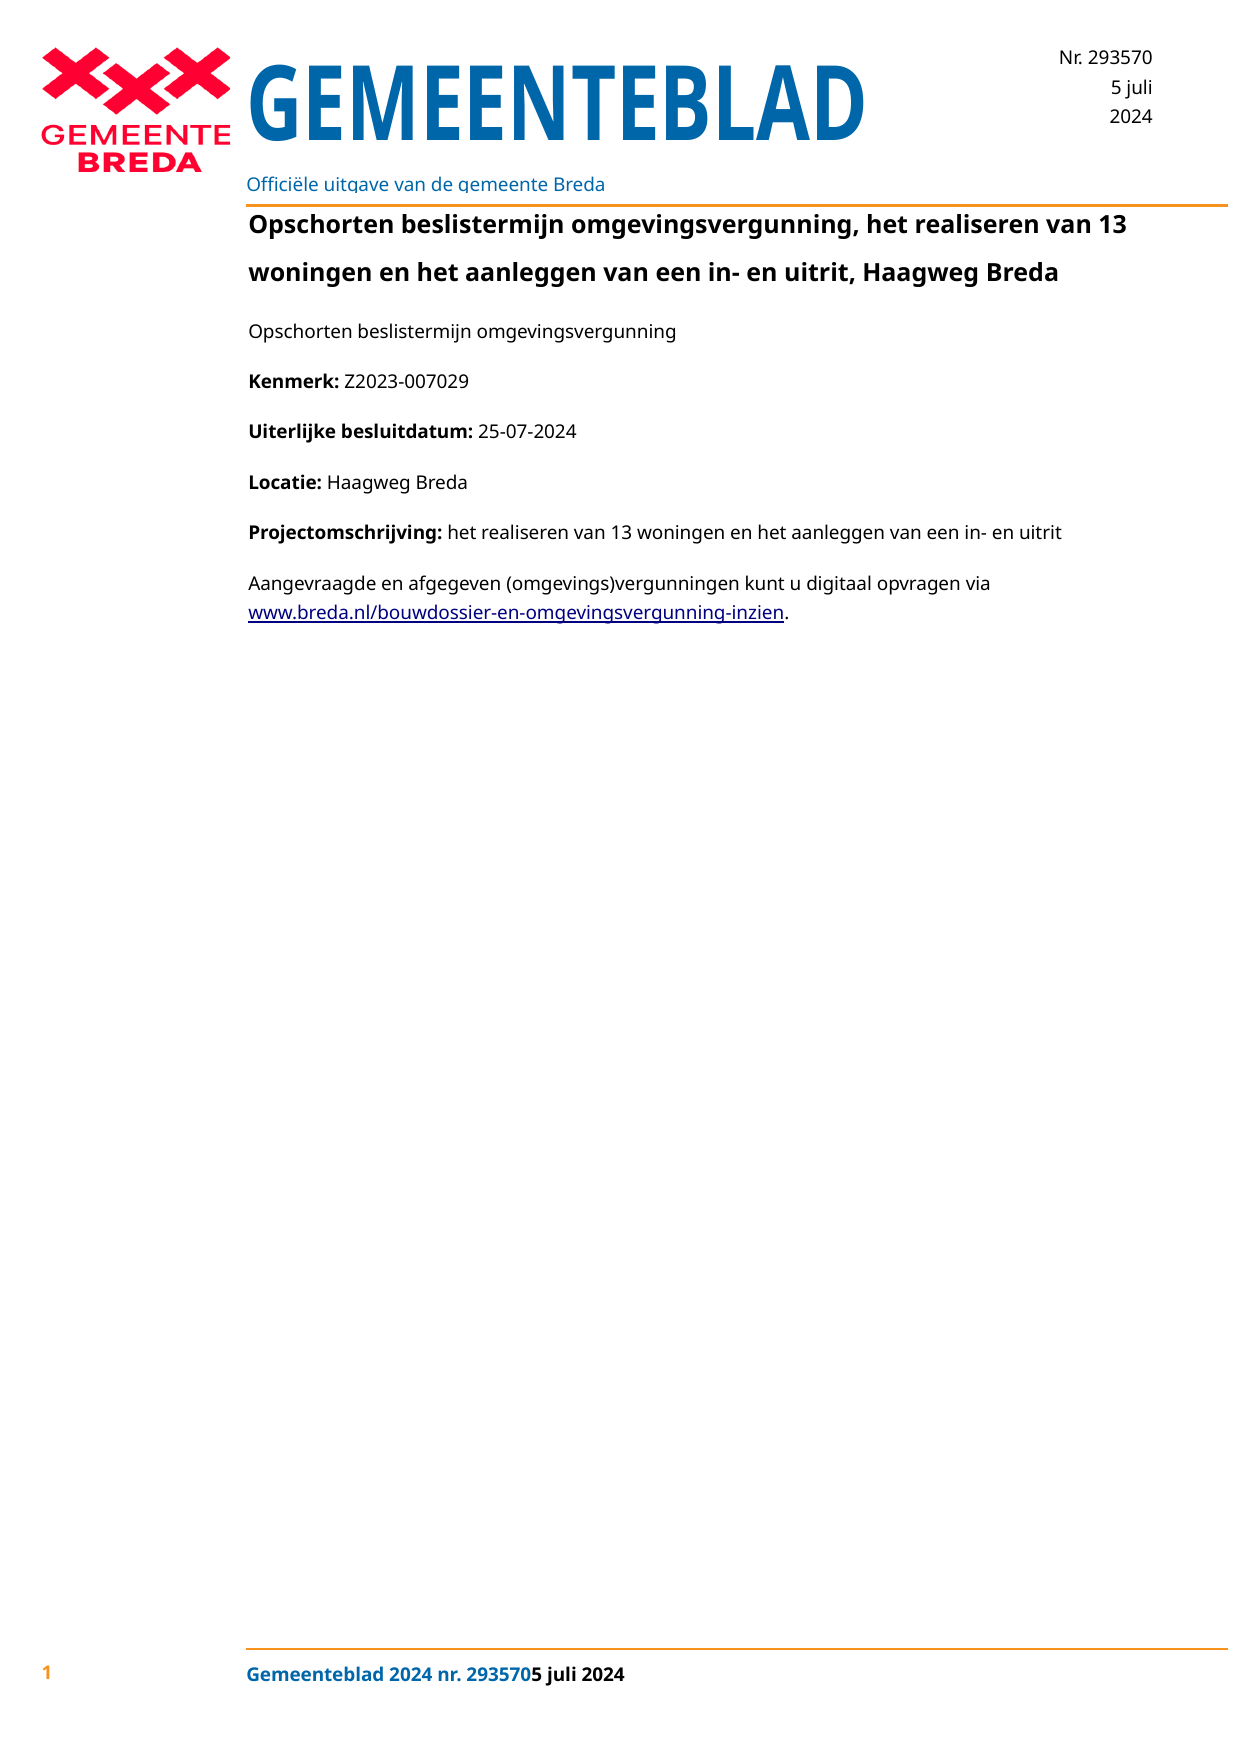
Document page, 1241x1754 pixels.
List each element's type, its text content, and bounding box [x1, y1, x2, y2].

text Aangevraagde en afgegeven (omgevings)vergunningen kunt u digitaal opvragen via www.breda.nl/bouwdossier-en-omgevingsvergunning-inzien. [248, 570, 1152, 625]
picture [41, 47, 231, 172]
text Kenmerk: Z2023-007029 [248, 368, 1152, 394]
text Uiterlijke besluitdatum: 25-07-2024 [248, 419, 1152, 444]
text Opschorten beslistermijn omgevingsvergunning [248, 318, 1152, 344]
text Opschorten beslistermijn omgevingsvergunning, het realiseren van 13 woningen en het aanleggen van een in- en uitrit, Haagweg Breda [248, 207, 1152, 288]
text Projectomschrijving: het realiseren van 13 woningen en het aanleggen van een in- en uitrit [248, 519, 1152, 545]
text Locatie: Haagweg Breda [248, 469, 1152, 495]
